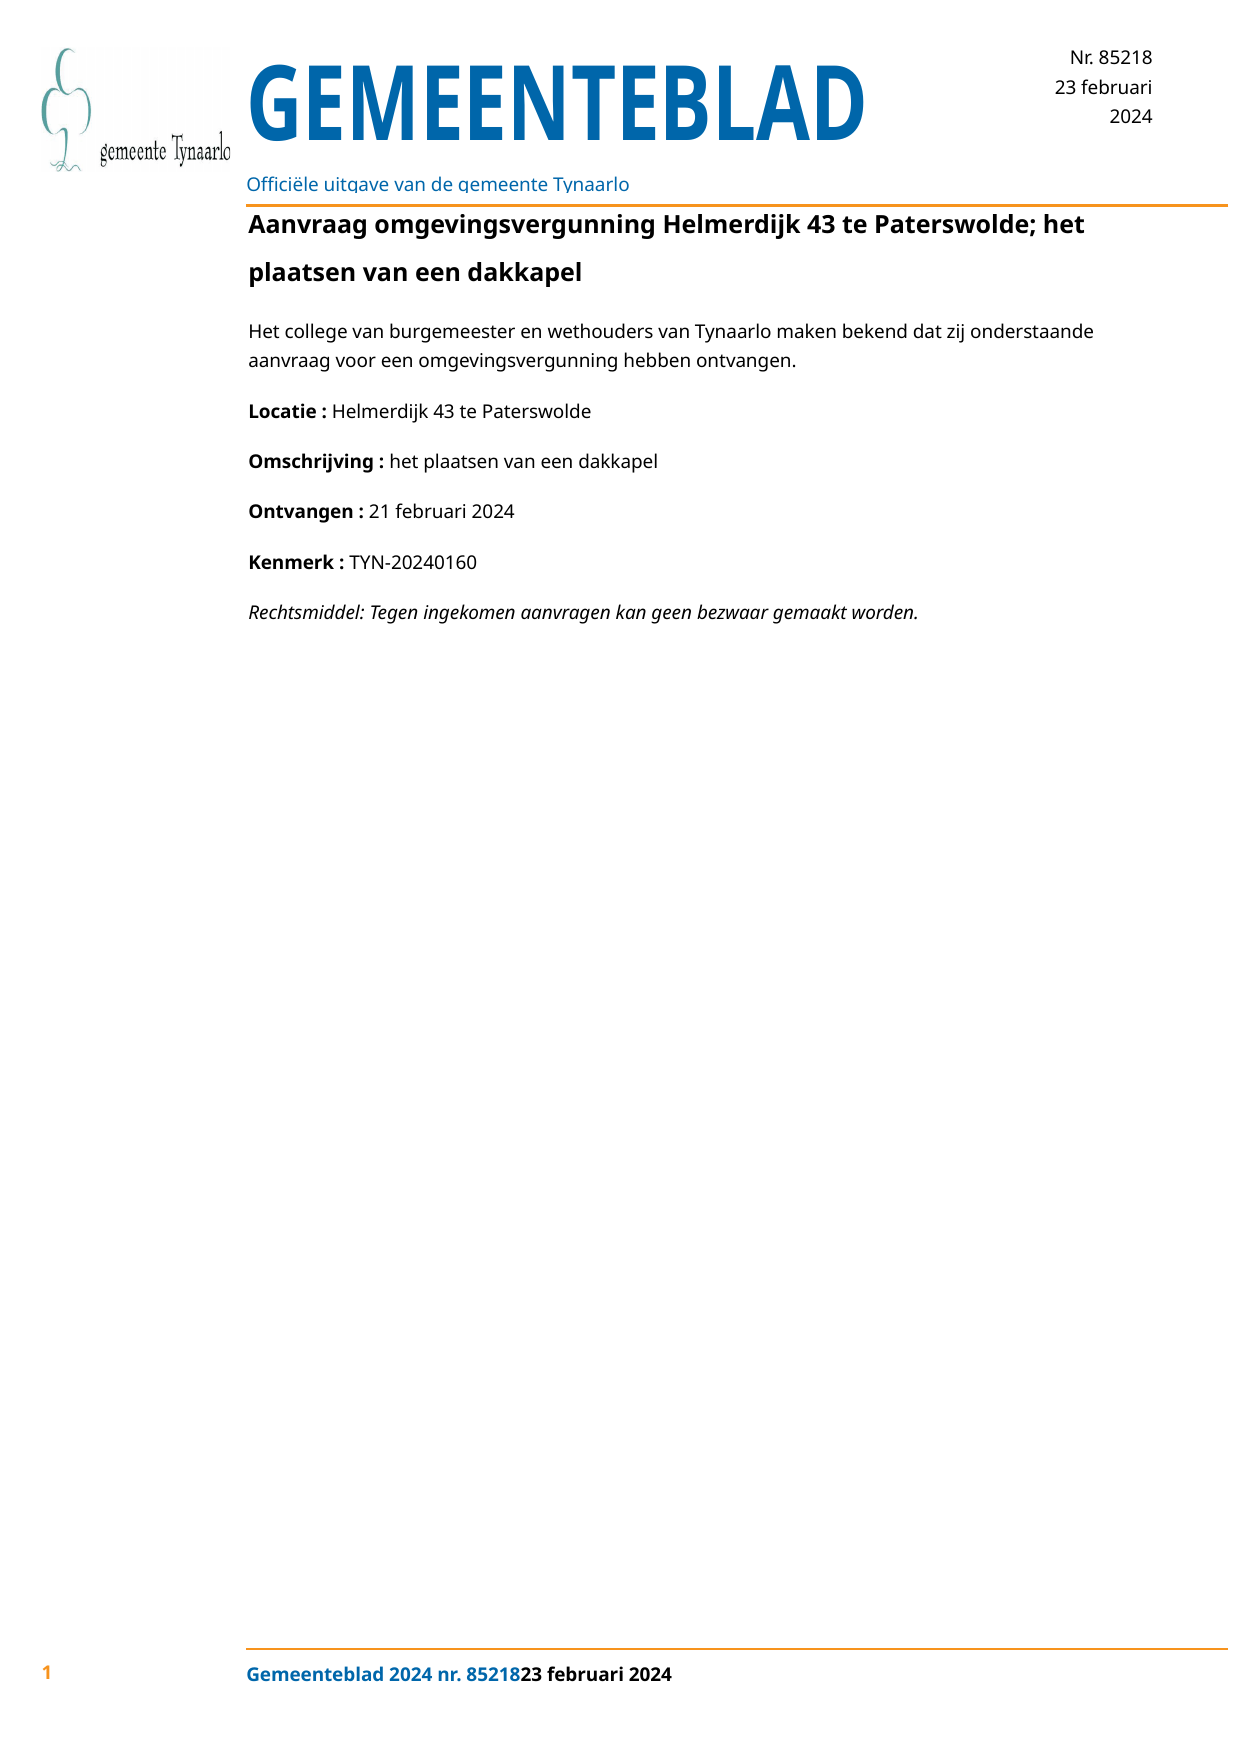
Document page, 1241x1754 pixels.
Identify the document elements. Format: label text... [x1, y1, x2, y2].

text Rechtsmiddel: Tegen ingekomen aanvragen kan geen bezwaar gemaakt worden. [248, 599, 1152, 625]
text Aanvraag omgevingsvergunning Helmerdijk 43 te Paterswolde; het plaatsen van een dakkapel [248, 207, 1152, 288]
text Het college van burgemeester en wethouders van Tynaarlo maken bekend dat zij onderstaande aanvraag voor een omgevingsvergunning hebben ontvangen. [248, 318, 1152, 373]
text Omschrijving : het plaatsen van een dakkapel [248, 448, 1152, 474]
text Ontvangen : 21 februari 2024 [248, 499, 1152, 524]
text Kenmerk : TYN-20240160 [248, 549, 1152, 575]
picture [41, 47, 231, 172]
text Locatie : Helmerdijk 43 te Paterswolde [248, 398, 1152, 424]
